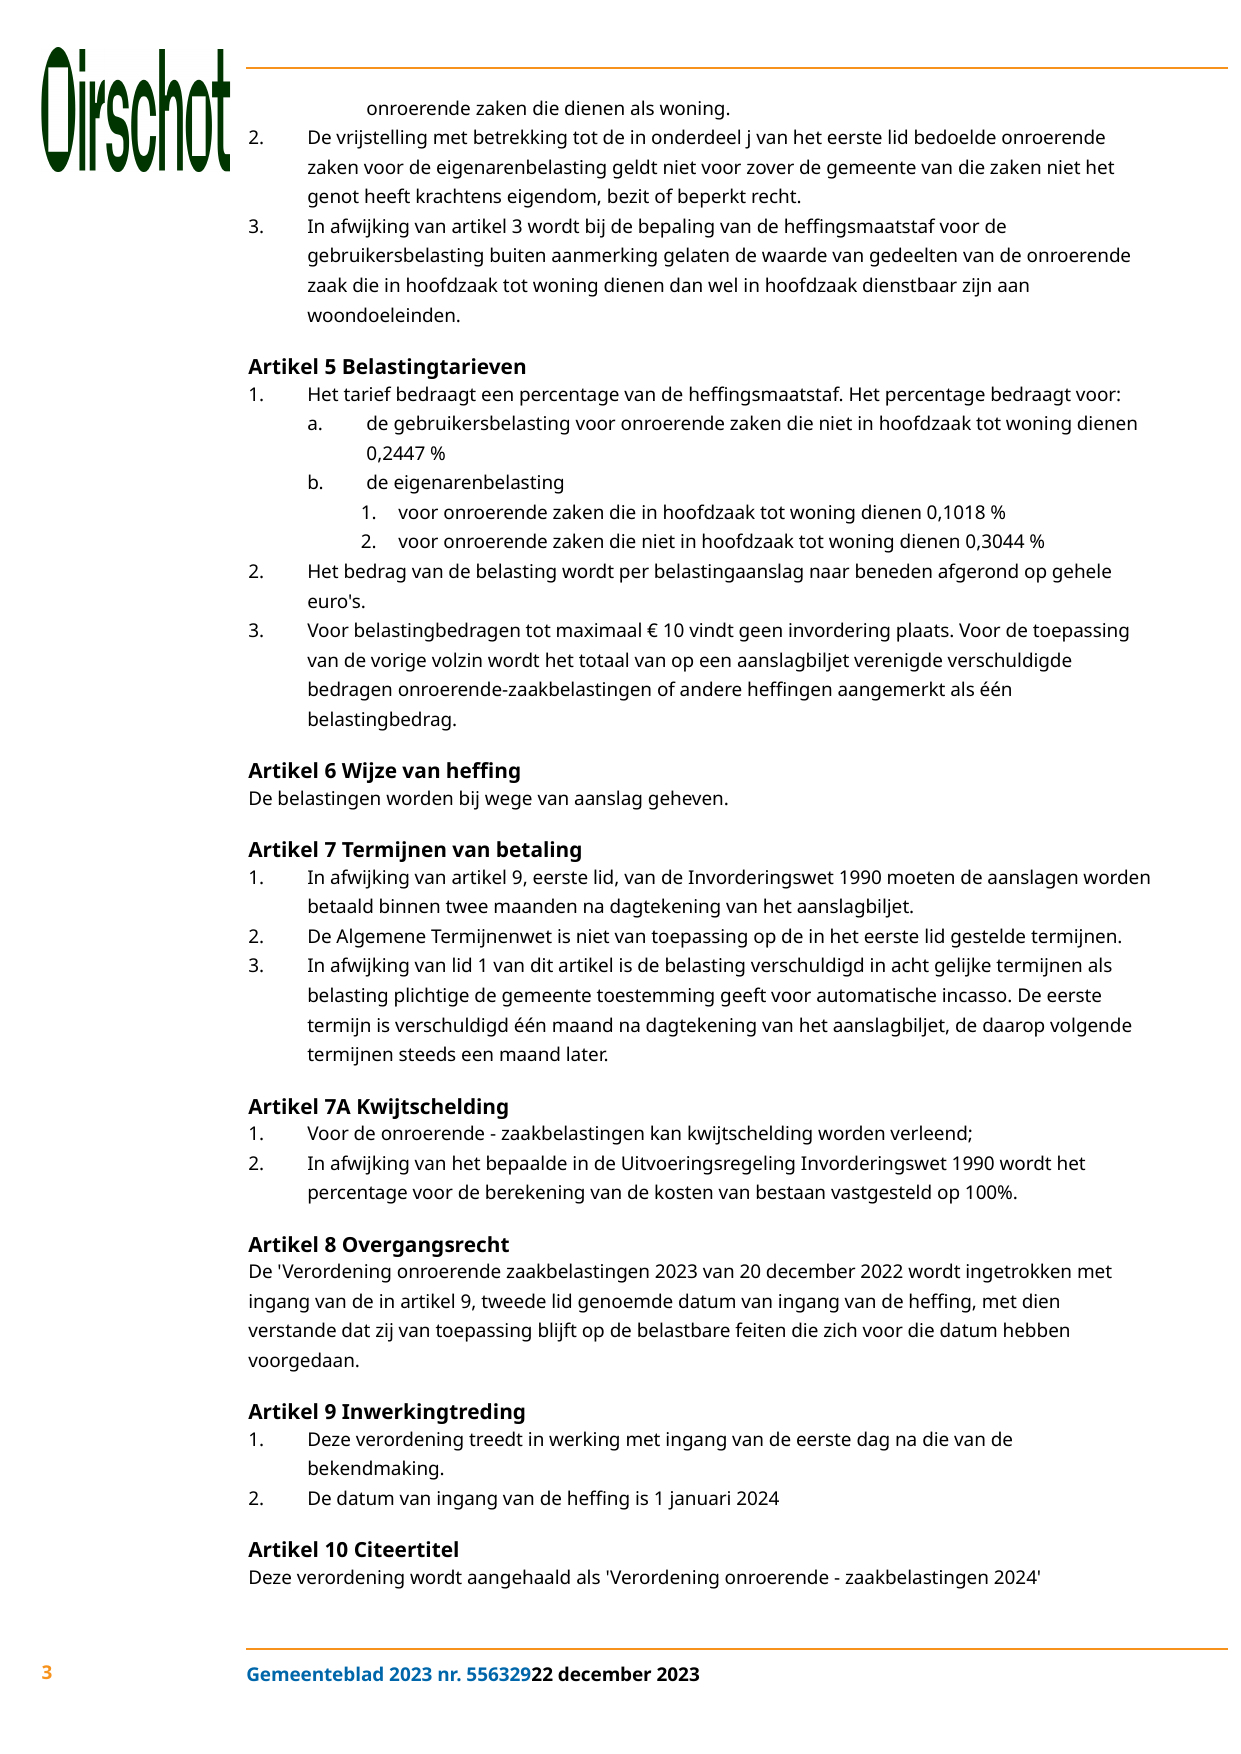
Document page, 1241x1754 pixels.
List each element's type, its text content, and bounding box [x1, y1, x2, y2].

text De belastingen worden bij wege van aanslag geheven. [248, 785, 1152, 811]
text De 'Verordening onroerende zaakbelastingen 2023 van 20 december 2022 wordt ingetrokken met ingang van de in artikel 9, tweede lid genoemde datum van ingang van de heffing, met dien verstande dat zij van toepassing blijft op de belastbare feiten die zich voor die datum hebben voorgedaan. [248, 1258, 1152, 1373]
list In afwijking van het bepaalde in de Uitvoeringsregeling Invorderingswet 1990 wordt het percentage voor de berekening van de kosten van bestaan vastgesteld op 100%. [248, 1150, 1152, 1205]
list voor onroerende zaken die niet in hoofdzaak tot woning dienen 0,3044 % [361, 529, 1152, 554]
text Artikel 10 Citeertitel [248, 1535, 1152, 1564]
text Artikel 5 Belastingtarieven [248, 352, 1152, 381]
text Artikel 8 Overgangsrecht [248, 1230, 1152, 1258]
list De Algemene Termijnenwet is niet van toepassing op de in het eerste lid gestelde termijnen. [248, 923, 1152, 949]
list In afwijking van artikel 9, eerste lid, van de Invorderingswet 1990 moeten de aanslagen worden betaald binnen twee maanden na dagtekening van het aanslagbiljet. [248, 864, 1152, 919]
list In afwijking van artikel 3 wordt bij de bepaling van de heffingsmaatstaf voor de gebruikersbelasting buiten aanmerking gelaten de waarde van gedeelten van de onroerende zaak die in hoofdzaak tot woning dienen dan wel in hoofdzaak dienstbaar zijn aan woondoeleinden. [248, 213, 1152, 328]
list De vrijstelling met betrekking tot de in onderdeel j van het eerste lid bedoelde onroerende zaken voor de eigenarenbelasting geldt niet voor zover de gemeente van die zaken niet het genot heeft krachtens eigendom, bezit of beperkt recht. [248, 124, 1152, 209]
list Voor de onroerende - zaakbelastingen kan kwijtschelding worden verleend; [248, 1120, 1152, 1146]
list Voor belastingbedragen tot maximaal € 10 vindt geen invordering plaats. Voor de toepassing van de vorige volzin wordt het totaal van op een aanslagbiljet verenigde verschuldigde bedragen onroerende-zaakbelastingen of andere heffingen aangemerkt als één belastingbedrag. [248, 617, 1152, 732]
list de eigenarenbelasting [307, 469, 1152, 495]
picture [41, 47, 231, 172]
list De datum van ingang van de heffing is 1 januari 2024 [248, 1485, 1152, 1511]
text Artikel 6 Wijze van heffing [248, 757, 1152, 785]
list Het tarief bedraagt een percentage van de heffingsmaatstaf. Het percentage bedraagt voor: [248, 381, 1152, 406]
text Deze verordening wordt aangehaald als 'Verordening onroerende - zaakbelastingen 2024' [248, 1564, 1152, 1589]
text Artikel 7 Termijnen van betaling [248, 835, 1152, 864]
list onroerende zaken die dienen als woning. [307, 95, 1152, 121]
list de gebruikersbelasting voor onroerende zaken die niet in hoofdzaak tot woning dienen 0,2447 % [307, 410, 1152, 466]
list voor onroerende zaken die in hoofdzaak tot woning dienen 0,1018 % [361, 499, 1152, 525]
text Artikel 9 Inwerkingtreding [248, 1397, 1152, 1426]
list Deze verordening treedt in werking met ingang van de eerste dag na die van de bekendmaking. [248, 1426, 1152, 1481]
list Het bedrag van de belasting wordt per belastingaanslag naar beneden afgerond op gehele euro's. [248, 558, 1152, 613]
list In afwijking van lid 1 van dit artikel is de belasting verschuldigd in acht gelijke termijnen als belasting plichtige de gemeente toestemming geeft voor automatische incasso. De eerste termijn is verschuldigd één maand na dagtekening van het aanslagbiljet, de daarop volgende termijnen steeds een maand later. [248, 953, 1152, 1067]
text Artikel 7A Kwijtschelding [248, 1092, 1152, 1120]
